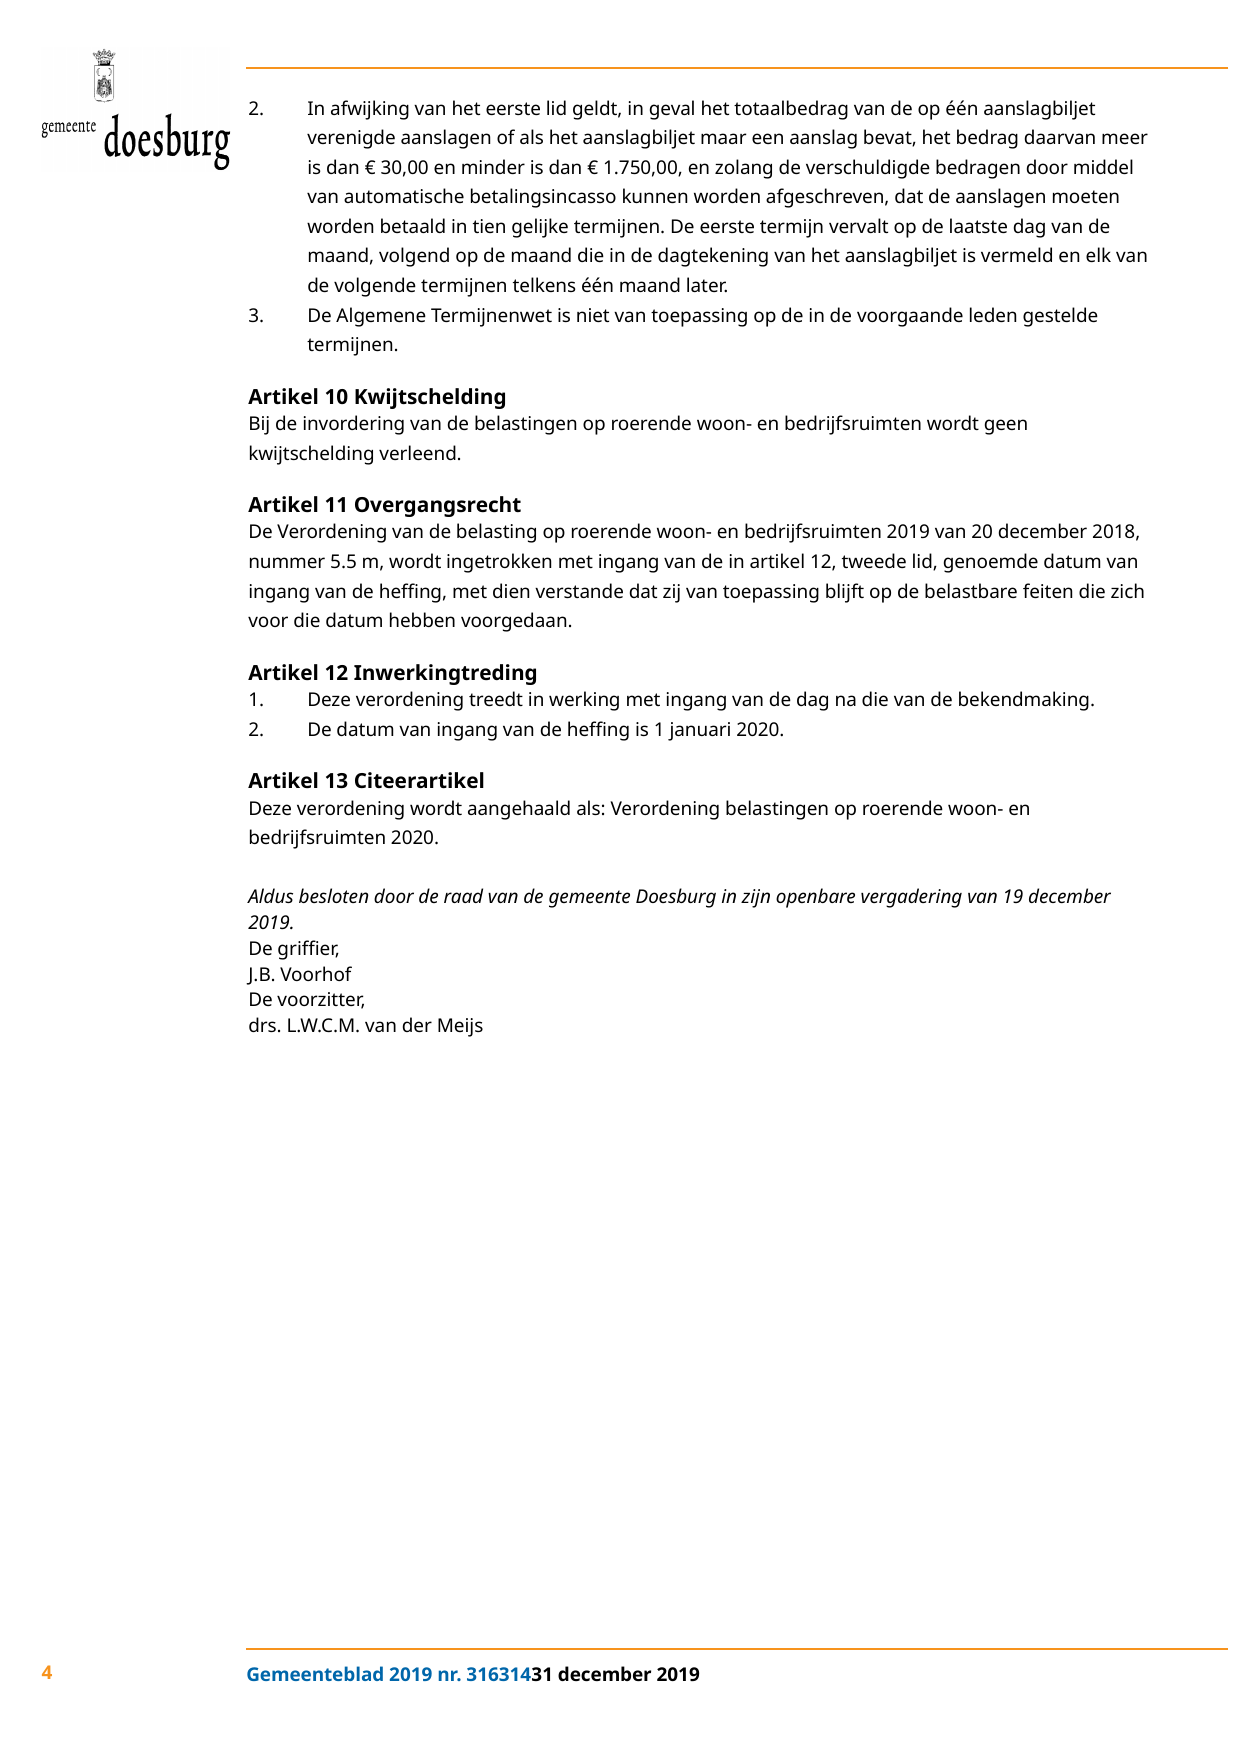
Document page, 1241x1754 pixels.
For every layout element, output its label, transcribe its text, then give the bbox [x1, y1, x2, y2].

text Artikel 12 Inwerkingtreding [248, 658, 1152, 686]
text Deze verordening wordt aangehaald als: Verordening belastingen op roerende woon- en bedrijfsruimten 2020. [248, 795, 1152, 850]
list De Algemene Termijnenwet is niet van toepassing op de in de voorgaande leden gestelde termijnen. [248, 302, 1152, 357]
list In afwijking van het eerste lid geldt, in geval het totaalbedrag van de op één aanslagbiljet verenigde aanslagen of als het aanslagbiljet maar een aanslag bevat, het bedrag daarvan meer is dan € 30,00 en minder is dan € 1.750,00, en zolang de verschuldigde bedragen door middel van automatische betalingsincasso kunnen worden afgeschreven, dat de aanslagen moeten worden betaald in tien gelijke termijnen. De eerste termijn vervalt op de laatste dag van de maand, volgend op de maand die in de dagtekening van het aanslagbiljet is vermeld en elk van de volgende termijnen telkens één maand later. [248, 95, 1152, 298]
picture [41, 47, 231, 172]
text De Verordening van de belasting op roerende woon- en bedrijfsruimten 2019 van 20 december 2018, nummer 5.5 m, wordt ingetrokken met ingang van de in artikel 12, tweede lid, genoemde datum van ingang van de heffing, met dien verstande dat zij van toepassing blijft op de belastbare feiten die zich voor die datum hebben voorgedaan. [248, 519, 1152, 633]
text De voorzitter, [248, 986, 1152, 1012]
text J.B. Voorhof [248, 961, 1152, 986]
text De griffier, [248, 935, 1152, 961]
text Artikel 10 Kwijtschelding [248, 382, 1152, 410]
list De datum van ingang van de heffing is 1 januari 2020. [248, 716, 1152, 742]
text Artikel 13 Citeerartikel [248, 766, 1152, 795]
text Bij de invordering van de belastingen op roerende woon- en bedrijfsruimten wordt geen kwijtschelding verleend. [248, 410, 1152, 466]
list Deze verordening treedt in werking met ingang van de dag na die van de bekendmaking. [248, 686, 1152, 712]
text Artikel 11 Overgangsrecht [248, 490, 1152, 519]
text drs. L.W.C.M. van der Meijs [248, 1012, 1152, 1038]
text Aldus besloten door de raad van de gemeente Doesburg in zijn openbare vergadering van 19 december 2019. [248, 883, 1152, 935]
